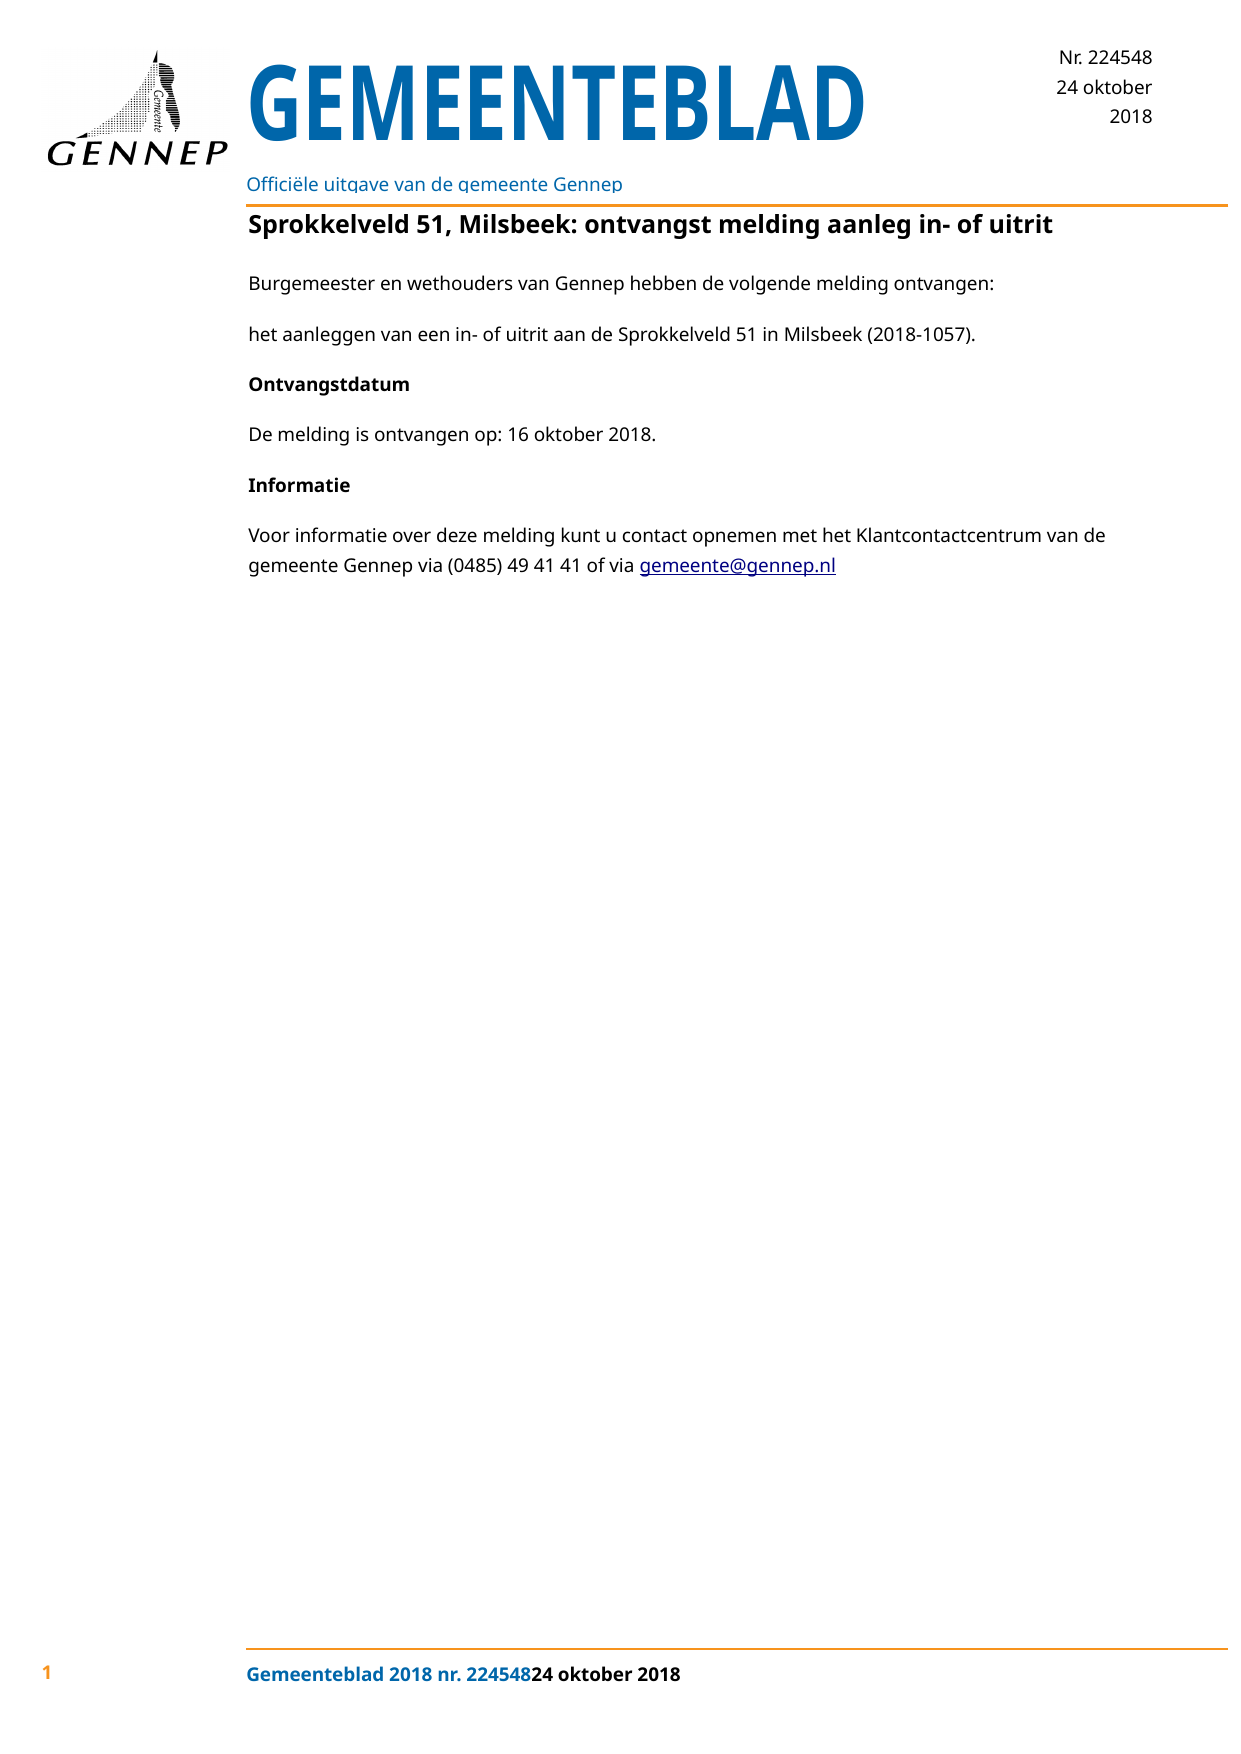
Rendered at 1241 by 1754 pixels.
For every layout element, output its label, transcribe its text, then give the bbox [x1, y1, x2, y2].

text Voor informatie over deze melding kunt u contact opnemen met het Klantcontactcentrum van de gemeente Gennep via (0485) 49 41 41 of via gemeente@gennep.nl [248, 522, 1152, 578]
text het aanleggen van een in- of uitrit aan de Sprokkelveld 51 in Milsbeek (2018-1057). [248, 321, 1152, 346]
text Sprokkelveld 51, Milsbeek: ontvangst melding aanleg in- of uitrit [248, 207, 1152, 241]
picture [41, 47, 231, 172]
text Burgemeester en wethouders van Gennep hebben de volgende melding ontvangen: [248, 270, 1152, 296]
text Ontvangstdatum [248, 371, 1152, 397]
text De melding is ontvangen op: 16 oktober 2018. [248, 422, 1152, 447]
text Informatie [248, 472, 1152, 498]
